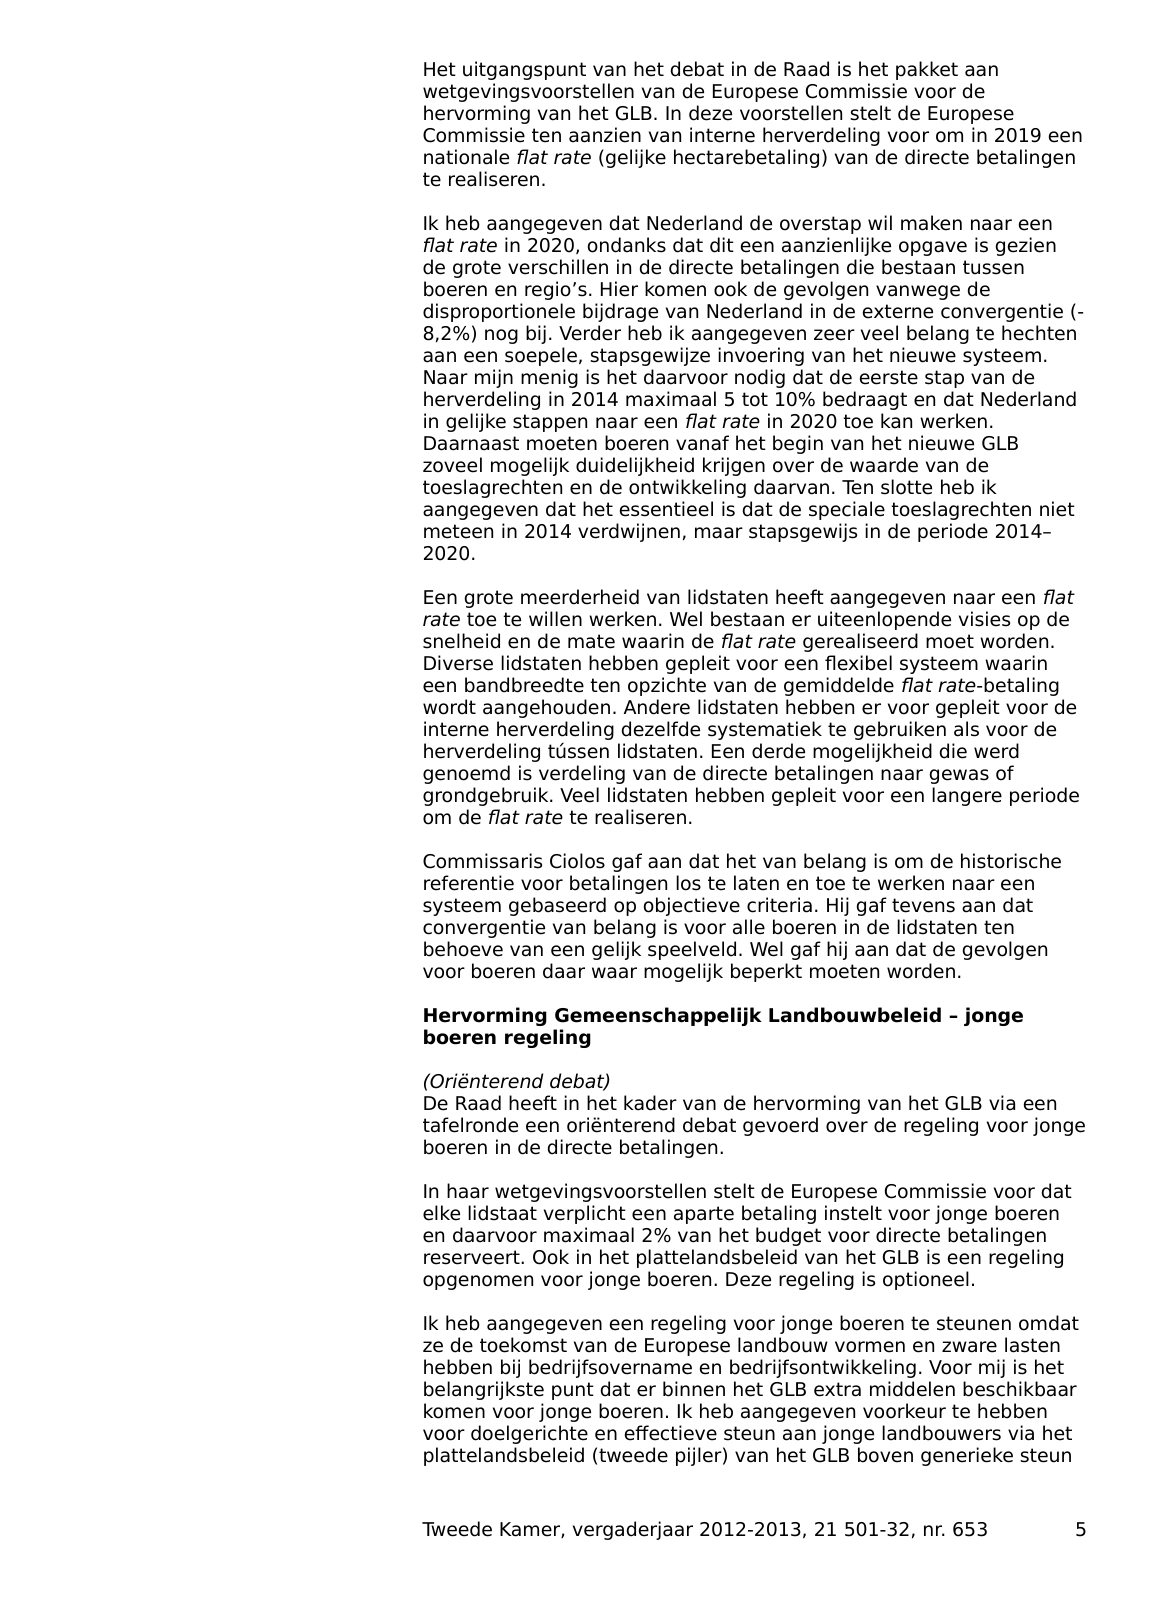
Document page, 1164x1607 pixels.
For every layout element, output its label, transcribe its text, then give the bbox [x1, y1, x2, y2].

text In haar wetgevingsvoorstellen stelt de Europese Commissie voor dat elke lidstaat verplicht een aparte betaling instelt voor jonge boeren en daarvoor maximaal 2% van het budget voor directe betalingen reserveert. Ook in het plattelandsbeleid van het GLB is een regeling opgenomen voor jonge boeren. Deze regeling is optioneel. [422, 1181, 1087, 1291]
text Commissaris Ciolos gaf aan dat het van belang is om de historische referentie voor betalingen los te laten en toe te werken naar een systeem gebaseerd op objectieve criteria. Hij gaf tevens aan dat convergentie van belang is voor alle boeren in de lidstaten ten behoeve van een gelijk speelveld. Wel gaf hij aan dat de gevolgen voor boeren daar waar mogelijk beperkt moeten worden. [422, 851, 1087, 983]
text Ik heb aangegeven een regeling voor jonge boeren te steunen omdat ze de toekomst van de Europese landbouw vormen en zware lasten hebben bij bedrijfsovername en bedrijfsontwikkeling. Voor mij is het belangrijkste punt dat er binnen het GLB extra middelen beschikbaar komen voor jonge boeren. Ik heb aangegeven voorkeur te hebben voor doelgerichte en effectieve steun aan jonge landbouwers via het plattelandsbeleid (tweede pijler) van het GLB boven generieke steun [422, 1313, 1087, 1467]
text Een grote meerderheid van lidstaten heeft aangegeven naar een flat rate toe te willen werken. Wel bestaan er uiteenlopende visies op de snelheid en de mate waarin de flat rate gerealiseerd moet worden. Diverse lidstaten hebben gepleit voor een flexibel systeem waarin een bandbreedte ten opzichte van de gemiddelde flat rate-betaling wordt aangehouden. Andere lidstaten hebben er voor gepleit voor de interne herverdeling dezelfde systematiek te gebruiken als voor de herverdeling tússen lidstaten. Een derde mogelijkheid die werd genoemd is verdeling van de directe betalingen naar gewas of grondgebruik. Veel lidstaten hebben gepleit voor een langere periode om de flat rate te realiseren. [422, 587, 1087, 829]
subtitle Hervorming Gemeenschappelijk Landbouwbeleid – jonge boeren regeling [422, 1005, 1087, 1049]
text Ik heb aangegeven dat Nederland de overstap wil maken naar een flat rate in 2020, ondanks dat dit een aanzienlijke opgave is gezien de grote verschillen in de directe betalingen die bestaan tussen boeren en regio’s. Hier komen ook de gevolgen vanwege de disproportionele bijdrage van Nederland in de externe convergentie (-8,2%) nog bij. Verder heb ik aangegeven zeer veel belang te hechten aan een soepele, stapsgewijze invoering van het nieuwe systeem. Naar mijn menig is het daarvoor nodig dat de eerste stap van de herverdeling in 2014 maximaal 5 tot 10% bedraagt en dat Nederland in gelijke stappen naar een flat rate in 2020 toe kan werken. Daarnaast moeten boeren vanaf het begin van het nieuwe GLB zoveel mogelijk duidelijkheid krijgen over de waarde van de toeslagrechten en de ontwikkeling daarvan. Ten slotte heb ik aangegeven dat het essentieel is dat de speciale toeslagrechten niet meteen in 2014 verdwijnen, maar stapsgewijs in de periode 2014–2020. [422, 213, 1087, 565]
text De Raad heeft in het kader van de hervorming van het GLB via een tafelronde een oriënterend debat gevoerd over de regeling voor jonge boeren in de directe betalingen. [422, 1093, 1087, 1159]
text Het uitgangspunt van het debat in de Raad is het pakket aan wetgevingsvoorstellen van de Europese Commissie voor de hervorming van het GLB. In deze voorstellen stelt de Europese Commissie ten aanzien van interne herverdeling voor om in 2019 een nationale flat rate (gelijke hectarebetaling) van de directe betalingen te realiseren. [422, 59, 1087, 191]
text (Oriënterend debat) [422, 1071, 1087, 1093]
